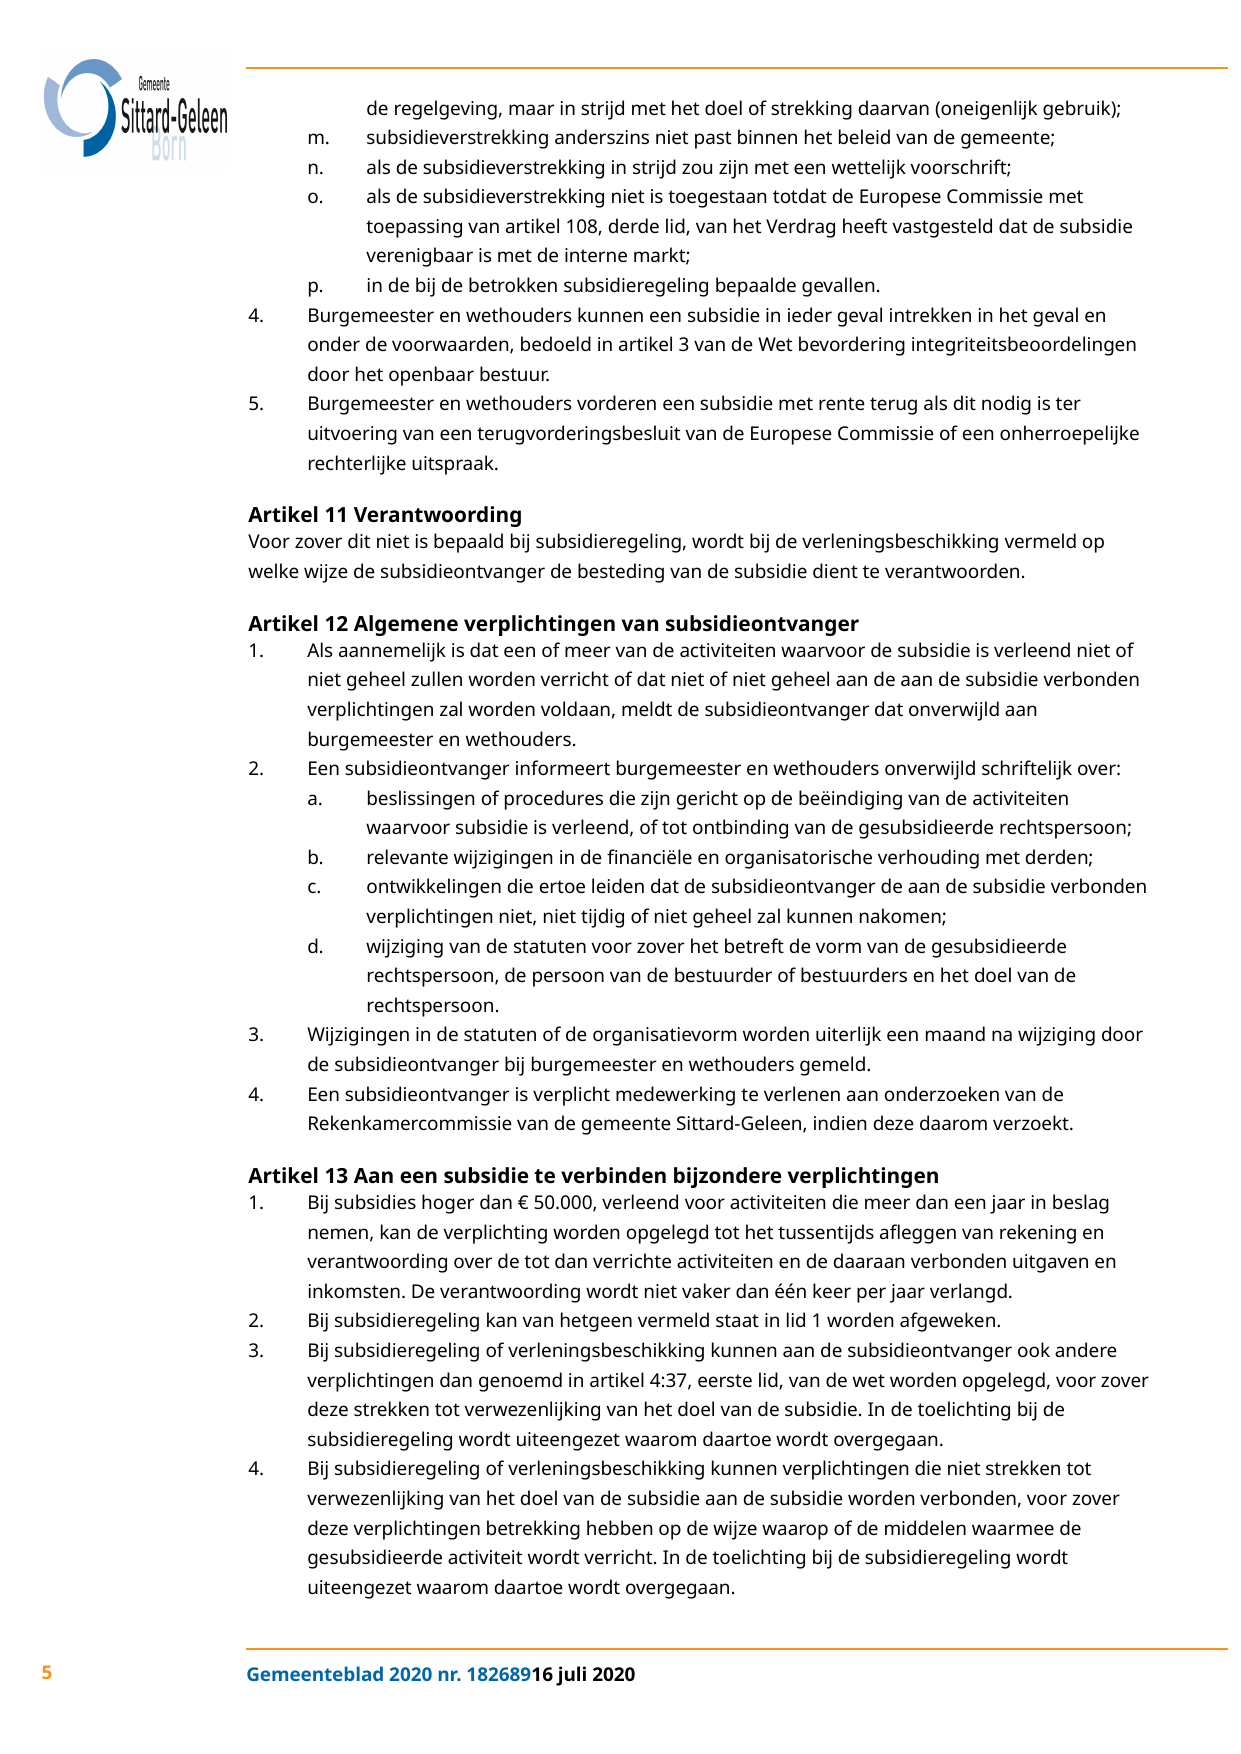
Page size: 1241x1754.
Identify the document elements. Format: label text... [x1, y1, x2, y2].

list Een subsidieontvanger is verplicht medewerking te verlenen aan onderzoeken van de Rekenkamercommissie van de gemeente Sittard-Geleen, indien deze daarom verzoekt. [248, 1081, 1152, 1136]
list de regelgeving, maar in strijd met het doel of strekking daarvan (oneigenlijk gebruik); [307, 95, 1152, 121]
text Artikel 13 Aan een subsidie te verbinden bijzondere verplichtingen [248, 1161, 1152, 1189]
list relevante wijzigingen in de financiële en organisatorische verhouding met derden; [307, 844, 1152, 870]
list subsidieverstrekking anderszins niet past binnen het beleid van de gemeente; [307, 124, 1152, 150]
list Als aannemelijk is dat een of meer van de activiteiten waarvoor de subsidie is verleend niet of niet geheel zullen worden verricht of dat niet of niet geheel aan de aan de subsidie verbonden verplichtingen zal worden voldaan, meldt de subsidieontvanger dat onverwijld aan burgemeester en wethouders. [248, 637, 1152, 752]
list Een subsidieontvanger informeert burgemeester en wethouders onverwijld schriftelijk over: [248, 755, 1152, 781]
list wijziging van de statuten voor zover het betreft de vorm van de gesubsidieerde rechtspersoon, de persoon van de bestuurder of bestuurders en het doel van de rechtspersoon. [307, 933, 1152, 1018]
list beslissingen of procedures die zijn gericht op de beëindiging van de activiteiten waarvoor subsidie is verleend, of tot ontbinding van de gesubsidieerde rechtspersoon; [307, 785, 1152, 840]
picture [41, 47, 231, 172]
list als de subsidieverstrekking niet is toegestaan totdat de Europese Commissie met toepassing van artikel 108, derde lid, van het Verdrag heeft vastgesteld dat de subsidie verenigbaar is met de interne markt; [307, 183, 1152, 268]
list Burgemeester en wethouders vorderen een subsidie met rente terug als dit nodig is ter uitvoering van een terugvorderingsbesluit van de Europese Commissie of een onherroepelijke rechterlijke uitspraak. [248, 391, 1152, 476]
list ontwikkelingen die ertoe leiden dat de subsidieontvanger de aan de subsidie verbonden verplichtingen niet, niet tijdig of niet geheel zal kunnen nakomen; [307, 874, 1152, 929]
list Bij subsidieregeling of verleningsbeschikking kunnen aan de subsidieontvanger ook andere verplichtingen dan genoemd in artikel 4:37, eerste lid, van de wet worden opgelegd, voor zover deze strekken tot verwezenlijking van het doel van de subsidie. In de toelichting bij de subsidieregeling wordt uiteengezet waarom daartoe wordt overgegaan. [248, 1337, 1152, 1452]
list in de bij de betrokken subsidieregeling bepaalde gevallen. [307, 272, 1152, 298]
list Wijzigingen in de statuten of de organisatievorm worden uiterlijk een maand na wijziging door de subsidieontvanger bij burgemeester en wethouders gemeld. [248, 1022, 1152, 1077]
list Bij subsidies hoger dan € 50.000, verleend voor activiteiten die meer dan een jaar in beslag nemen, kan de verplichting worden opgelegd tot het tussentijds afleggen van rekening en verantwoording over de tot dan verrichte activiteiten en de daaraan verbonden uitgaven en inkomsten. De verantwoording wordt niet vaker dan één keer per jaar verlangd. [248, 1189, 1152, 1304]
text Artikel 12 Algemene verplichtingen van subsidieontvanger [248, 609, 1152, 637]
text Voor zover dit niet is bepaald bij subsidieregeling, wordt bij de verleningsbeschikking vermeld op welke wijze de subsidieontvanger de besteding van de subsidie dient te verantwoorden. [248, 529, 1152, 584]
text Artikel 11 Verantwoording [248, 500, 1152, 529]
list Burgemeester en wethouders kunnen een subsidie in ieder geval intrekken in het geval en onder de voorwaarden, bedoeld in artikel 3 van de Wet bevordering integriteitsbeoordelingen door het openbaar bestuur. [248, 302, 1152, 387]
list Bij subsidieregeling of verleningsbeschikking kunnen verplichtingen die niet strekken tot verwezenlijking van het doel van de subsidie aan de subsidie worden verbonden, voor zover deze verplichtingen betrekking hebben op de wijze waarop of de middelen waarmee de gesubsidieerde activiteit wordt verricht. In de toelichting bij de subsidieregeling wordt uiteengezet waarom daartoe wordt overgegaan. [248, 1456, 1152, 1599]
list als de subsidieverstrekking in strijd zou zijn met een wettelijk voorschrift; [307, 154, 1152, 180]
list Bij subsidieregeling kan van hetgeen vermeld staat in lid 1 worden afgeweken. [248, 1308, 1152, 1333]
